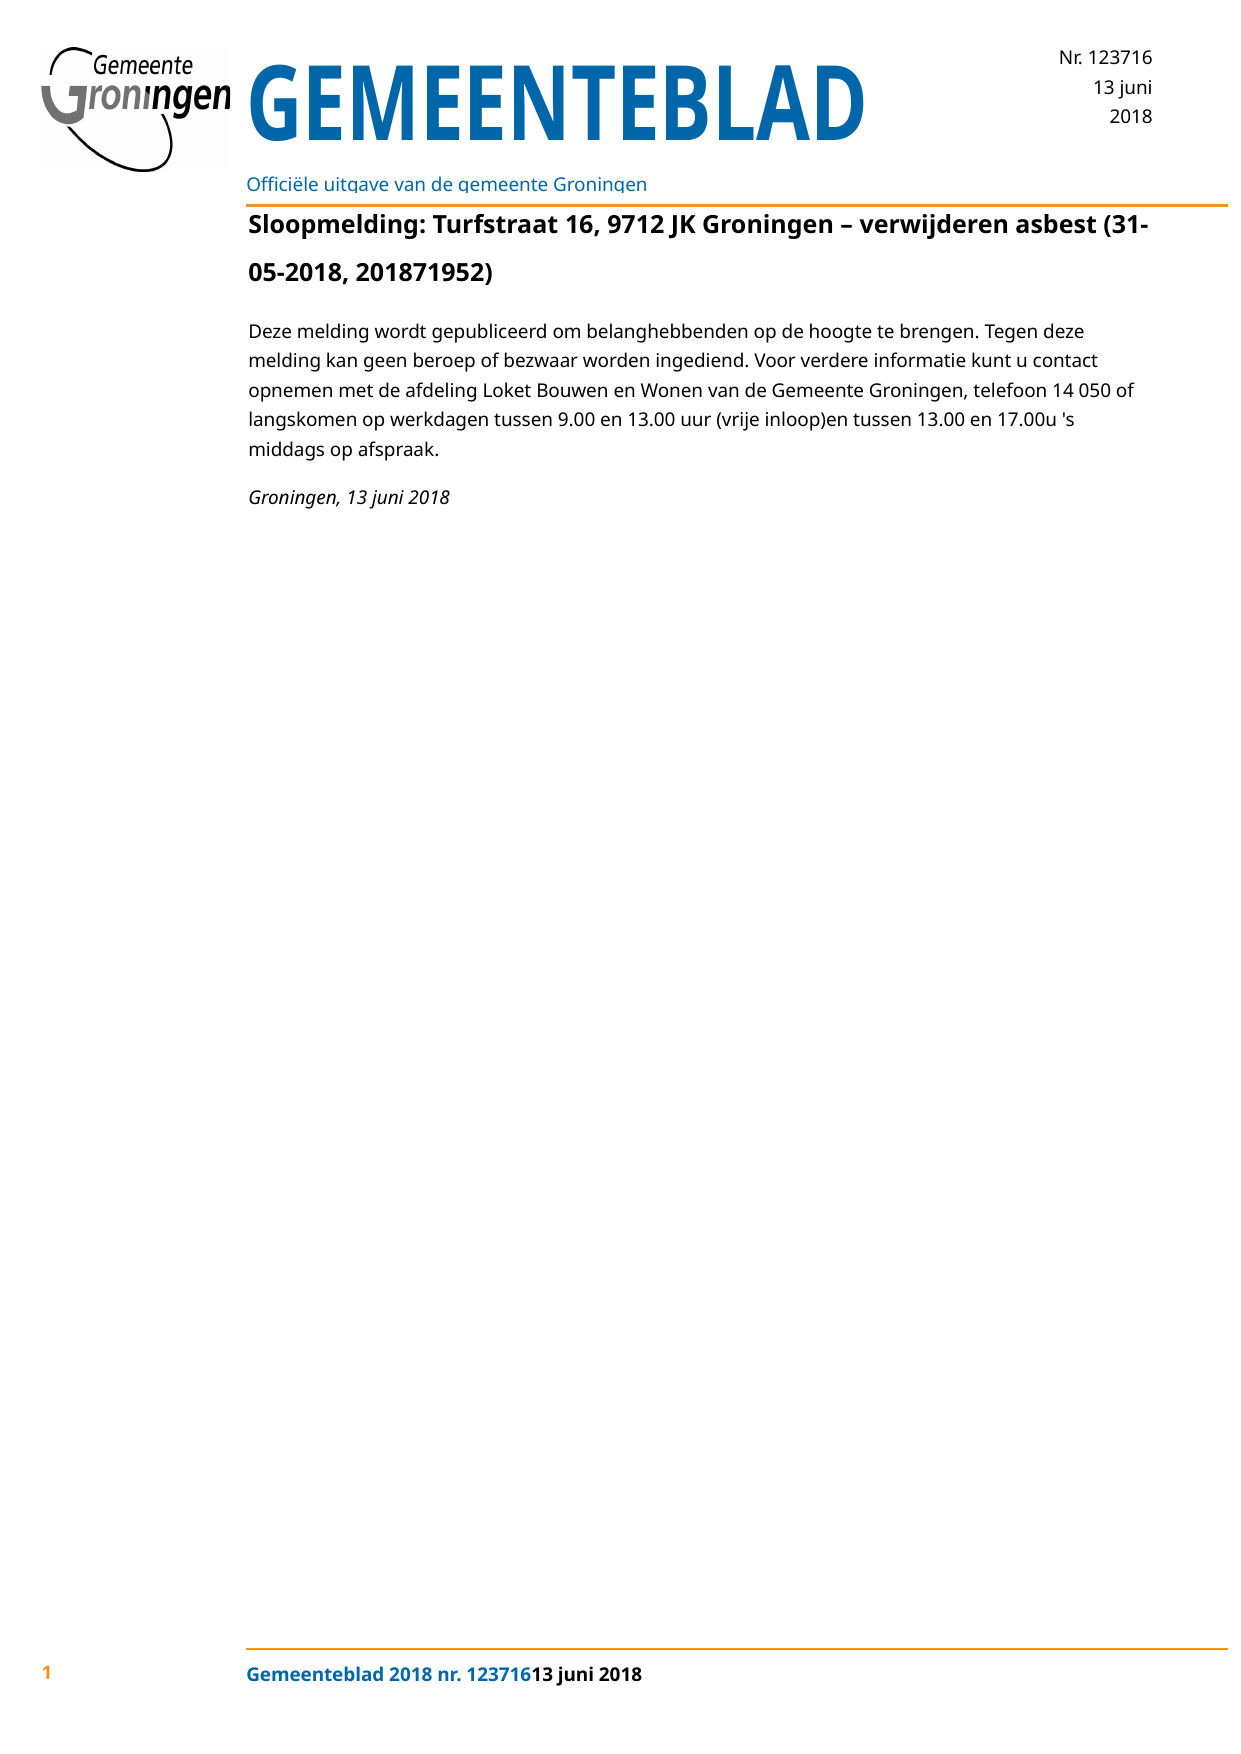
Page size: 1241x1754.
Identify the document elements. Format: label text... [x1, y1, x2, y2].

picture [41, 47, 231, 172]
text Deze melding wordt gepubliceerd om belanghebbenden op de hoogte te brengen. Tegen deze melding kan geen beroep of bezwaar worden ingediend. Voor verdere informatie kunt u contact opnemen met de afdeling Loket Bouwen en Wonen van de Gemeente Groningen, telefoon 14 050 of langskomen op werkdagen tussen 9.00 en 13.00 uur (vrije inloop)en tussen 13.00 en 17.00u 's middags op afspraak. [248, 318, 1152, 462]
text Sloopmelding: Turfstraat 16, 9712 JK Groningen – verwijderen asbest (31-05-2018, 201871952) [248, 207, 1152, 288]
text Groningen, 13 juni 2018 [248, 484, 1152, 510]
